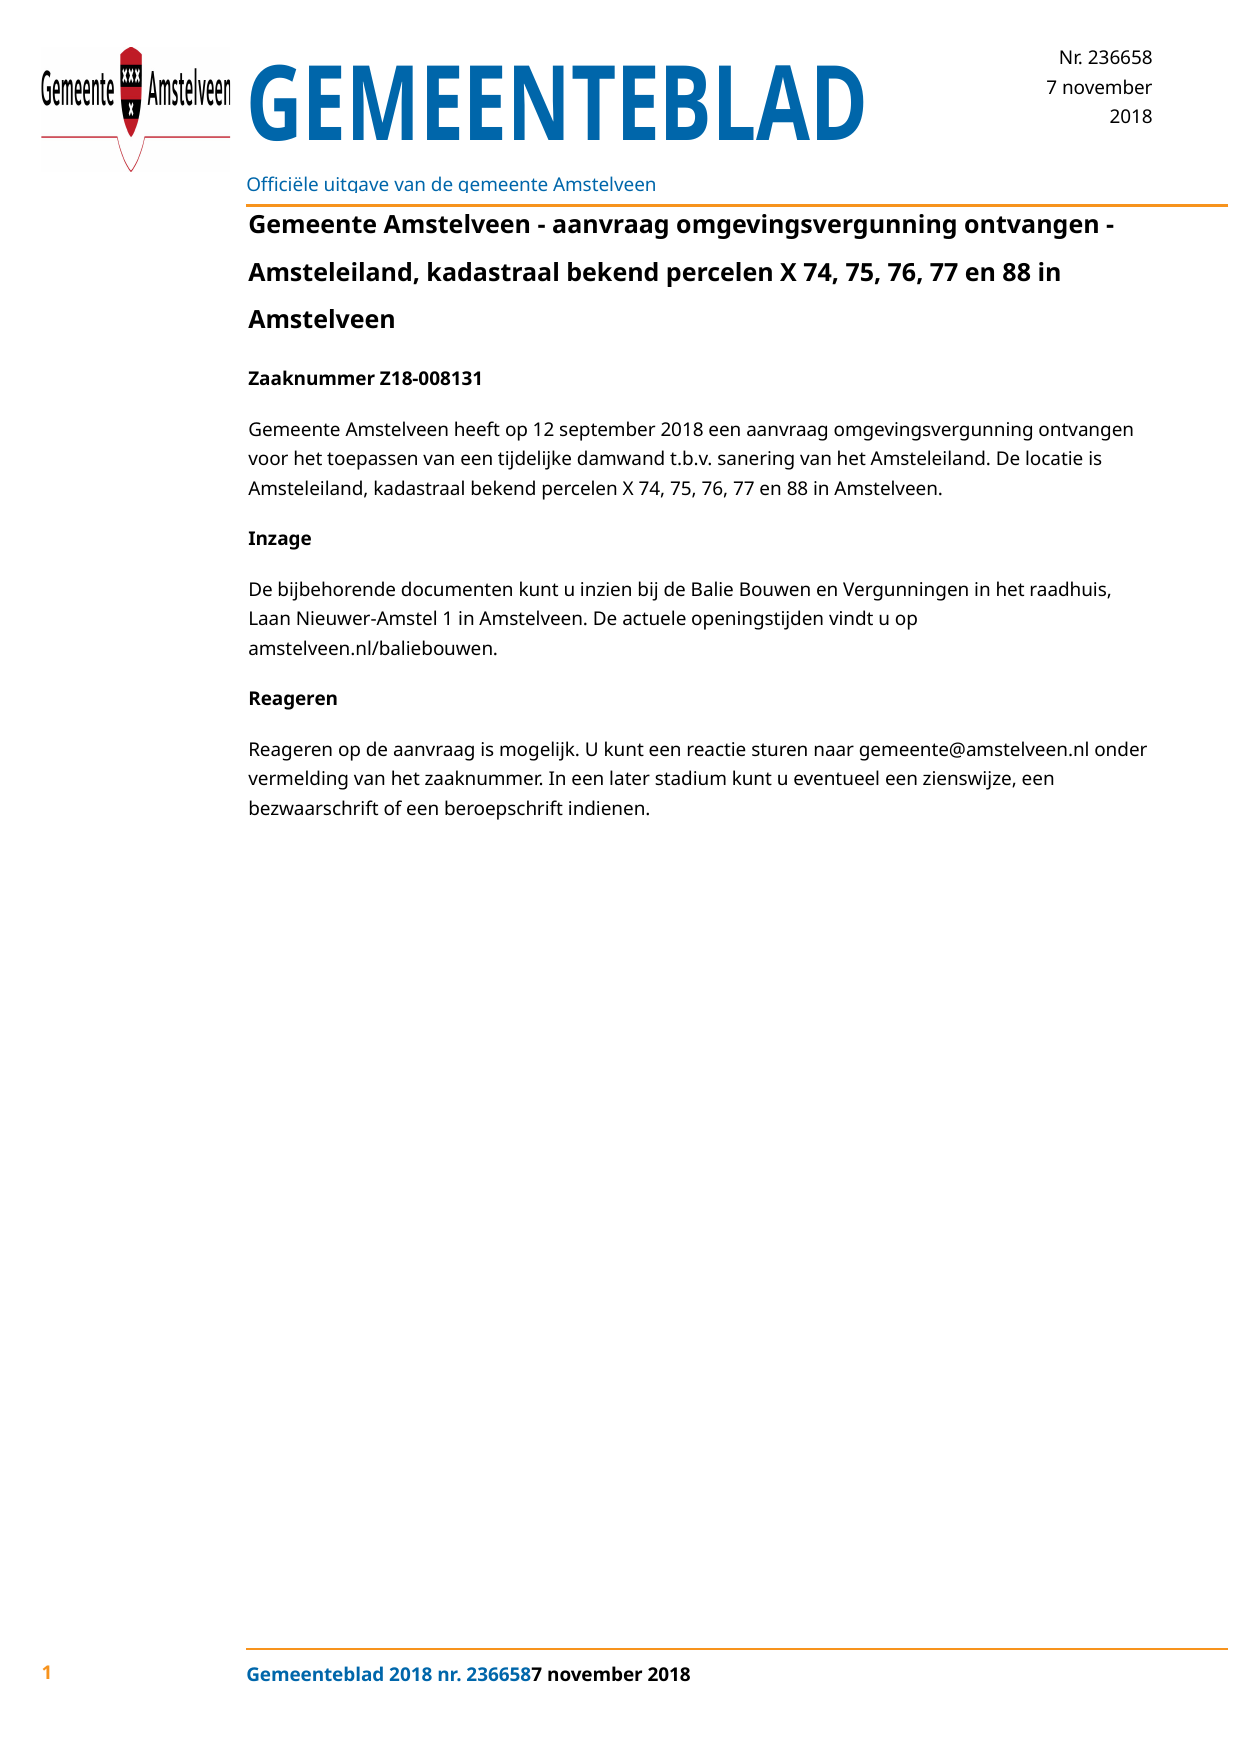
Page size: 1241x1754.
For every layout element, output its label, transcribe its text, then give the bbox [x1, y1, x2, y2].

picture [41, 47, 231, 172]
text Reageren [248, 686, 1152, 711]
text De bijbehorende documenten kunt u inzien bij de Balie Bouwen en Vergunningen in het raadhuis, Laan Nieuwer-Amstel 1 in Amstelveen. De actuele openingstijden vindt u op amstelveen.nl/baliebouwen. [248, 576, 1152, 661]
text Gemeente Amstelveen heeft op 12 september 2018 een aanvraag omgevingsvergunning ontvangen voor het toepassen van een tijdelijke damwand t.b.v. sanering van het Amsteleiland. De locatie is Amsteleiland, kadastraal bekend percelen X 74, 75, 76, 77 en 88 in Amstelveen. [248, 416, 1152, 501]
text Gemeente Amstelveen - aanvraag omgevingsvergunning ontvangen - Amsteleiland, kadastraal bekend percelen X 74, 75, 76, 77 en 88 in Amstelveen [248, 207, 1152, 336]
text Reageren op de aanvraag is mogelijk. U kunt een reactie sturen naar gemeente@amstelveen.nl onder vermelding van het zaaknummer. In een later stadium kunt u eventueel een zienswijze, een bezwaarschrift of een beroepschrift indienen. [248, 736, 1152, 821]
text Zaaknummer Z18-008131 [248, 366, 1152, 391]
text Inzage [248, 526, 1152, 551]
